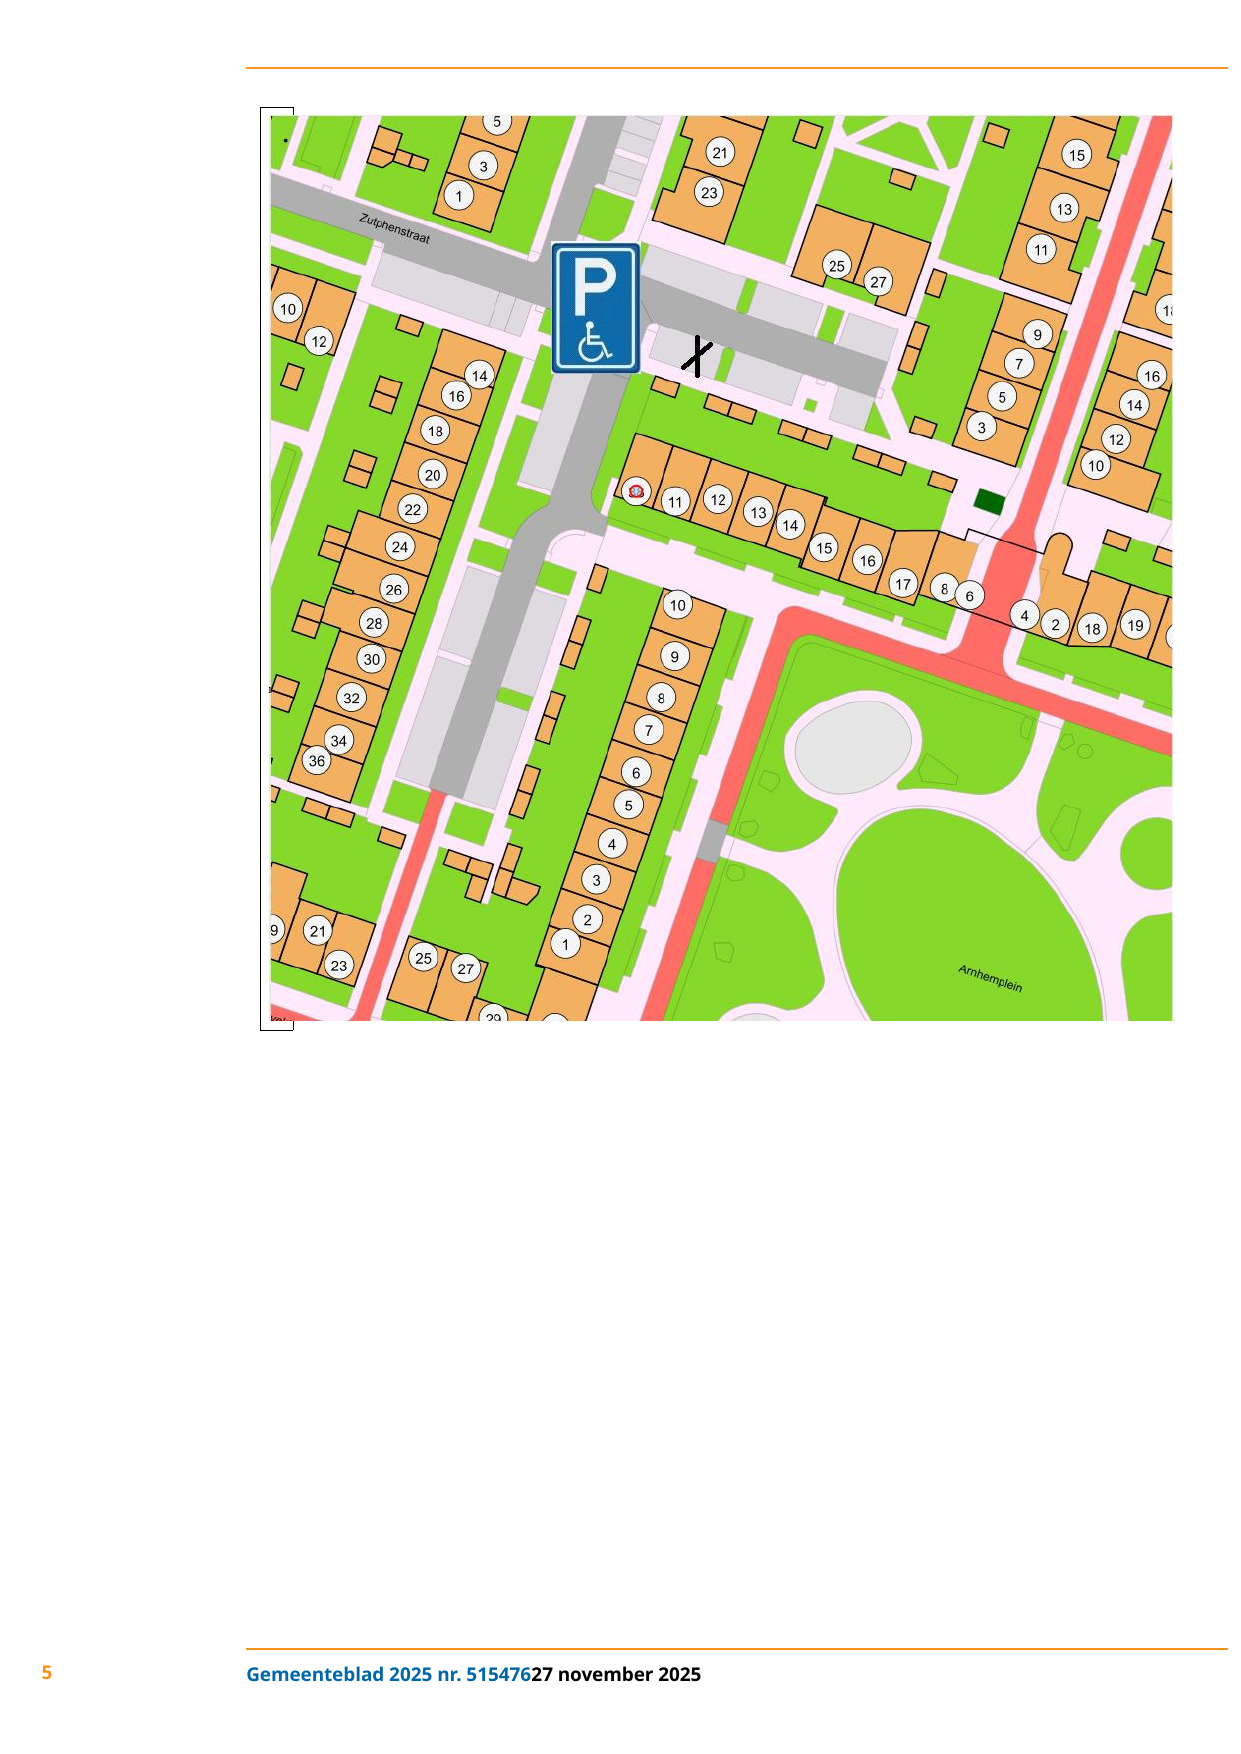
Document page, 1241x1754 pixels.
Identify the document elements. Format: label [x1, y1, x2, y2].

picture [268, 115, 1173, 1021]
picture [41, 47, 231, 172]
